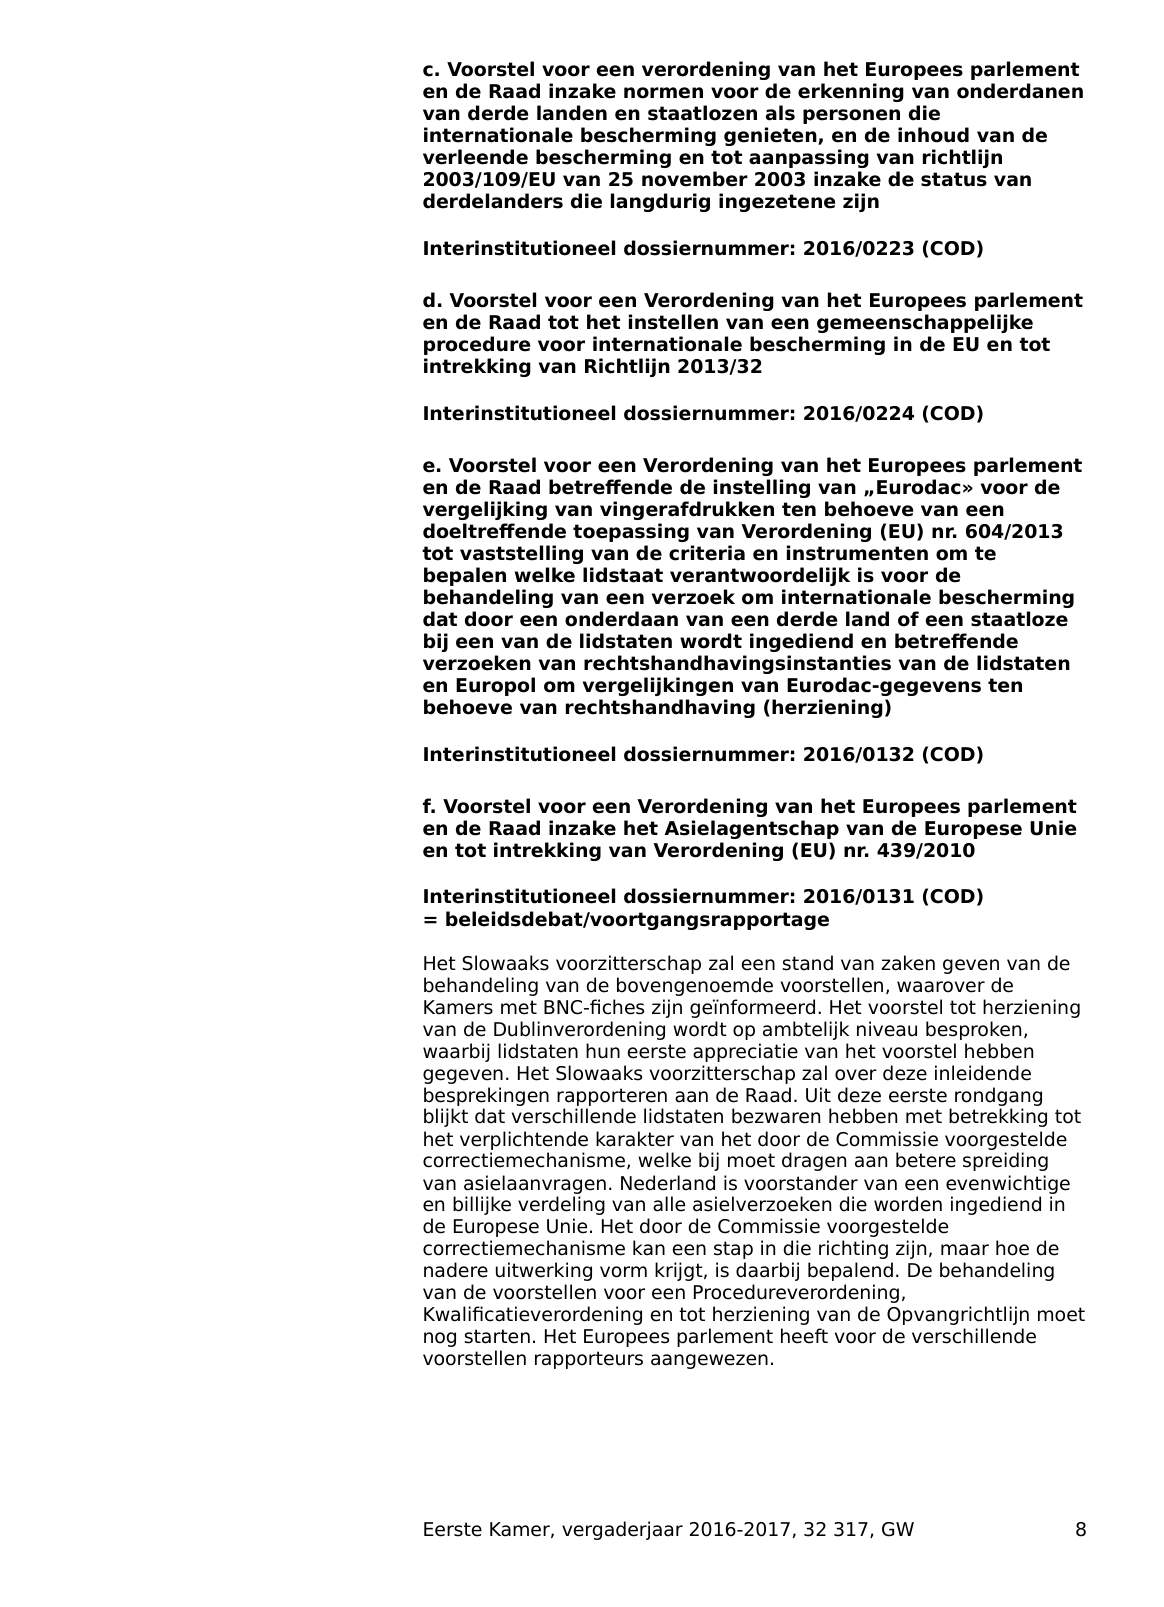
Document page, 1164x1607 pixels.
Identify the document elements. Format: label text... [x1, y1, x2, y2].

text Interinstitutioneel dossiernummer: 2016/0131 (COD) [422, 886, 1087, 908]
subtitle f. Voorstel voor een Verordening van het Europees parlement en de Raad inzake het Asielagentschap van de Europese Unie en tot intrekking van Verordening (EU) nr. 439/2010 [422, 796, 1087, 861]
text Het Slowaaks voorzitterschap zal een stand van zaken geven van de behandeling van de bovengenoemde voorstellen, waarover de Kamers met BNC-fiches zijn geïnformeerd. Het voorstel tot herziening van de Dublinverordening wordt op ambtelijk niveau besproken, waarbij lidstaten hun eerste appreciatie van het voorstel hebben gegeven. Het Slowaaks voorzitterschap zal over deze inleidende besprekingen rapporteren aan de Raad. Uit deze eerste rondgang blijkt dat verschillende lidstaten bezwaren hebben met betrekking tot het verplichtende karakter van het door de Commissie voorgestelde correctiemechanisme, welke bij moet dragen aan betere spreiding van asielaanvragen. Nederland is voorstander van een evenwichtige en billijke verdeling van alle asielverzoeken die worden ingediend in de Europese Unie. Het door de Commissie voorgestelde correctiemechanisme kan een stap in die richting zijn, maar hoe de nadere uitwerking vorm krijgt, is daarbij bepalend. De behandeling van de voorstellen voor een Procedureverordening, Kwalificatieverordening en tot herziening van de Opvangrichtlijn moet nog starten. Het Europees parlement heeft voor de verschillende voorstellen rapporteurs aangewezen. [422, 953, 1087, 1370]
text Interinstitutioneel dossiernummer: 2016/0223 (COD) [422, 238, 1087, 260]
text Interinstitutioneel dossiernummer: 2016/0224 (COD) [422, 403, 1087, 425]
text Interinstitutioneel dossiernummer: 2016/0132 (COD) [422, 743, 1087, 766]
subtitle c. Voorstel voor een verordening van het Europees parlement en de Raad inzake normen voor de erkenning van onderdanen van derde landen en staatlozen als personen die internationale bescherming genieten, en de inhoud van de verleende bescherming en tot aanpassing van richtlijn 2003/109/EU van 25 november 2003 inzake de status van derdelanders die langdurig ingezetene zijn [422, 59, 1087, 213]
text = beleidsdebat/voortgangsrapportage [422, 908, 1087, 930]
subtitle d. Voorstel voor een Verordening van het Europees parlement en de Raad tot het instellen van een gemeenschappelijke procedure voor internationale bescherming in de EU en tot intrekking van Richtlijn 2013/32 [422, 290, 1087, 378]
subtitle e. Voorstel voor een Verordening van het Europees parlement en de Raad betreffende de instelling van „Eurodac» voor de vergelijking van vingerafdrukken ten behoeve van een doeltreffende toepassing van Verordening (EU) nr. 604/2013 tot vaststelling van de criteria en instrumenten om te bepalen welke lidstaat verantwoordelijk is voor de behandeling van een verzoek om internationale bescherming dat door een onderdaan van een derde land of een staatloze bij een van de lidstaten wordt ingediend en betreffende verzoeken van rechtshandhavingsinstanties van de lidstaten en Europol om vergelijkingen van Eurodac-gegevens ten behoeve van rechtshandhaving (herziening) [422, 455, 1087, 718]
